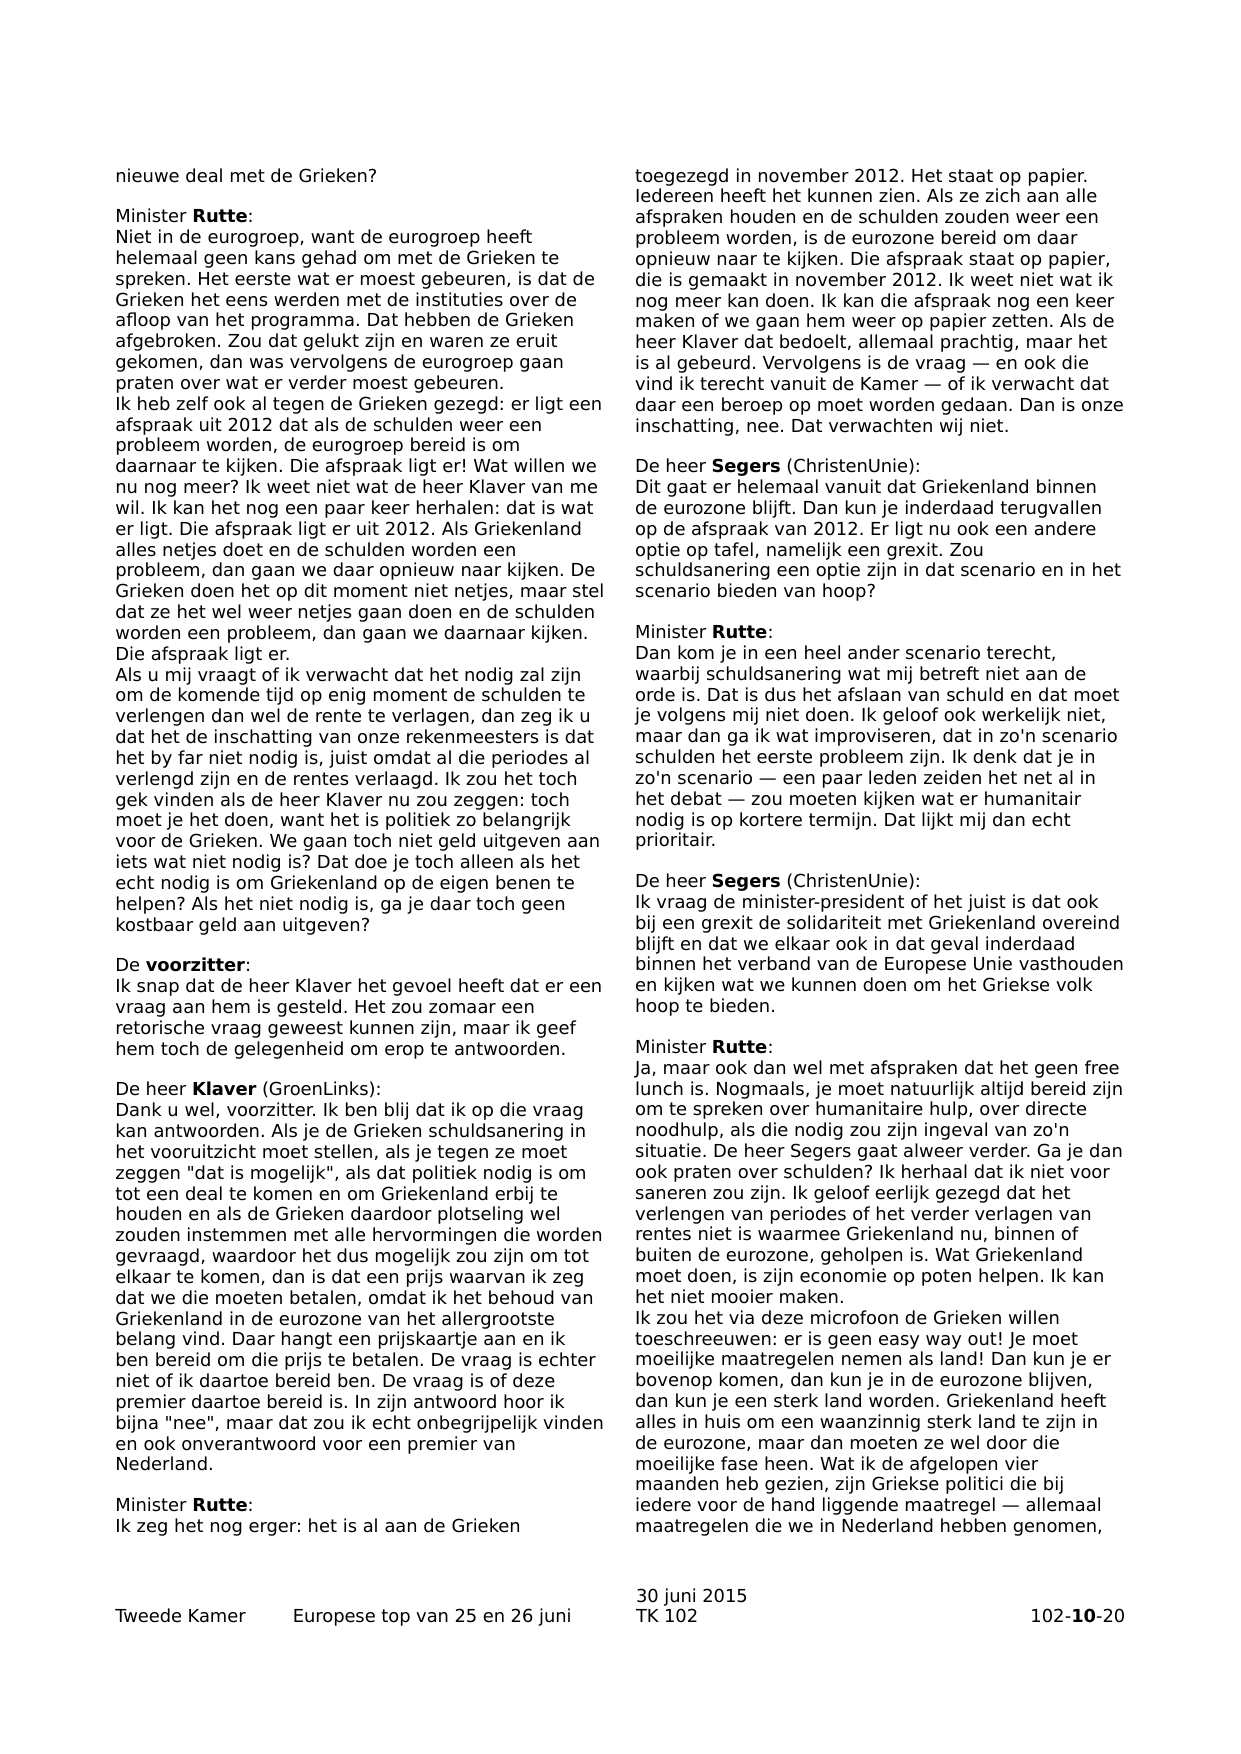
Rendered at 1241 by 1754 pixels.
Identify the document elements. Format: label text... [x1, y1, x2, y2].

text Niet in de eurogroep, want de eurogroep heeft helemaal geen kans gehad om met de Grieken te spreken. Het eerste wat er moest gebeuren, is dat de Grieken het eens werden met de instituties over de afloop van het programma. Dat hebben de Grieken afgebroken. Zou dat gelukt zijn en waren ze eruit gekomen, dan was vervolgens de eurogroep gaan praten over wat er verder moest gebeuren. [115, 227, 605, 393]
text Minister Rutte: [115, 206, 605, 227]
text Dank u wel, voorzitter. Ik ben blij dat ik op die vraag kan antwoorden. Als je de Grieken schuldsanering in het vooruitzicht moet stellen, als je tegen ze moet zeggen "dat is mogelijk", als dat politiek nodig is om tot een deal te komen en om Griekenland erbij te houden en als de Grieken daardoor plotseling wel zouden instemmen met alle hervormingen die worden gevraagd, waardoor het dus mogelijk zou zijn om tot elkaar te komen, dan is dat een prijs waarvan ik zeg dat we die moeten betalen, omdat ik het behoud van Griekenland in de eurozone van het allergrootste belang vind. Daar hangt een prijskaartje aan en ik ben bereid om die prijs te betalen. De vraag is echter niet of ik daartoe bereid ben. De vraag is of deze premier daartoe bereid is. In zijn antwoord hoor ik bijna "nee", maar dat zou ik echt onbegrijpelijk vinden en ook onverantwoord voor een premier van Nederland. [115, 1100, 605, 1475]
text Minister Rutte: [115, 1495, 605, 1516]
text Als u mij vraagt of ik verwacht dat het nodig zal zijn om de komende tijd op enig moment de schulden te verlengen dan wel de rente te verlagen, dan zeg ik u dat het de inschatting van onze rekenmeesters is dat het by far niet nodig is, juist omdat al die periodes al verlengd zijn en de rentes verlaagd. Ik zou het toch gek vinden als de heer Klaver nu zou zeggen: toch moet je het doen, want het is politiek zo belangrijk voor de Grieken. We gaan toch niet geld uitgeven aan iets wat niet nodig is? Dat doe je toch alleen als het echt nodig is om Griekenland op de eigen benen te helpen? Als het niet nodig is, ga je daar toch geen kostbaar geld aan uitgeven? [115, 664, 605, 935]
text Ik snap dat de heer Klaver het gevoel heeft dat er een vraag aan hem is gesteld. Het zou zomaar een retorische vraag geweest kunnen zijn, maar ik geef hem toch de gelegenheid om erop te antwoorden. [115, 976, 605, 1059]
text Dit gaat er helemaal vanuit dat Griekenland binnen de eurozone blijft. Dan kun je inderdaad terugvallen op de afspraak van 2012. Er ligt nu ook een andere optie op tafel, namelijk een grexit. Zou schuldsanering een optie zijn in dat scenario en in het scenario bieden van hoop? [635, 477, 1125, 602]
text De heer Klaver (GroenLinks): [115, 1079, 605, 1100]
text Ik zeg het nog erger: het is al aan de Grieken [115, 1516, 605, 1537]
text Ik zou het via deze microfoon de Grieken willen toeschreeuwen: er is geen easy way out! Je moet moeilijke maatregelen nemen als land! Dan kun je er bovenop komen, dan kun je in de eurozone blijven, dan kun je een sterk land worden. Griekenland heeft alles in huis om een waanzinnig sterk land te zijn in de eurozone, maar dan moeten ze wel door die moeilijke fase heen. Wat ik de afgelopen vier maanden heb gezien, zijn Griekse politici die bij iedere voor de hand liggende maatregel — allemaal maatregelen die we in Nederland hebben genomen, [635, 1307, 1125, 1537]
text De heer Segers (ChristenUnie): [635, 871, 1125, 892]
text toegezegd in november 2012. Het staat op papier. Iedereen heeft het kunnen zien. Als ze zich aan alle afspraken houden en de schulden zouden weer een probleem worden, is de eurozone bereid om daar opnieuw naar te kijken. Die afspraak staat op papier, die is gemaakt in november 2012. Ik weet niet wat ik nog meer kan doen. Ik kan die afspraak nog een keer maken of we gaan hem weer op papier zetten. Als de heer Klaver dat bedoelt, allemaal prachtig, maar het is al gebeurd. Vervolgens is de vraag — en ook die vind ik terecht vanuit de Kamer — of ik verwacht dat daar een beroep op moet worden gedaan. Dan is onze inschatting, nee. Dat verwachten wij niet. [635, 165, 1125, 436]
text nieuwe deal met de Grieken? [115, 165, 605, 186]
text Minister Rutte: [635, 1037, 1125, 1057]
text De heer Segers (ChristenUnie): [635, 456, 1125, 477]
text Ja, maar ook dan wel met afspraken dat het geen free lunch is. Nogmaals, je moet natuurlijk altijd bereid zijn om te spreken over humanitaire hulp, over directe noodhulp, als die nodig zou zijn ingeval van zo'n situatie. De heer Segers gaat alweer verder. Ga je dan ook praten over schulden? Ik herhaal dat ik niet voor saneren zou zijn. Ik geloof eerlijk gezegd dat het verlengen van periodes of het verder verlagen van rentes niet is waarmee Griekenland nu, binnen of buiten de eurozone, geholpen is. Wat Griekenland moet doen, is zijn economie op poten helpen. Ik kan het niet mooier maken. [635, 1057, 1125, 1307]
text Minister Rutte: [635, 622, 1125, 643]
text De voorzitter: [115, 955, 605, 976]
text Dan kom je in een heel ander scenario terecht, waarbij schuldsanering wat mij betreft niet aan de orde is. Dat is dus het afslaan van schuld en dat moet je volgens mij niet doen. Ik geloof ook werkelijk niet, maar dan ga ik wat improviseren, dat in zo'n scenario schulden het eerste probleem zijn. Ik denk dat je in zo'n scenario — een paar leden zeiden het net al in het debat — zou moeten kijken wat er humanitair nodig is op kortere termijn. Dat lijkt mij dan echt prioritair. [635, 643, 1125, 851]
text Ik vraag de minister-president of het juist is dat ook bij een grexit de solidariteit met Griekenland overeind blijft en dat we elkaar ook in dat geval inderdaad binnen het verband van de Europese Unie vasthouden en kijken wat we kunnen doen om het Griekse volk hoop te bieden. [635, 892, 1125, 1017]
text Ik heb zelf ook al tegen de Grieken gezegd: er ligt een afspraak uit 2012 dat als de schulden weer een probleem worden, de eurogroep bereid is om daarnaar te kijken. Die afspraak ligt er! Wat willen we nu nog meer? Ik weet niet wat de heer Klaver van me wil. Ik kan het nog een paar keer herhalen: dat is wat er ligt. Die afspraak ligt er uit 2012. Als Griekenland alles netjes doet en de schulden worden een probleem, dan gaan we daar opnieuw naar kijken. De Grieken doen het op dit moment niet netjes, maar stel dat ze het wel weer netjes gaan doen en de schulden worden een probleem, dan gaan we daarnaar kijken. Die afspraak ligt er. [115, 393, 605, 664]
